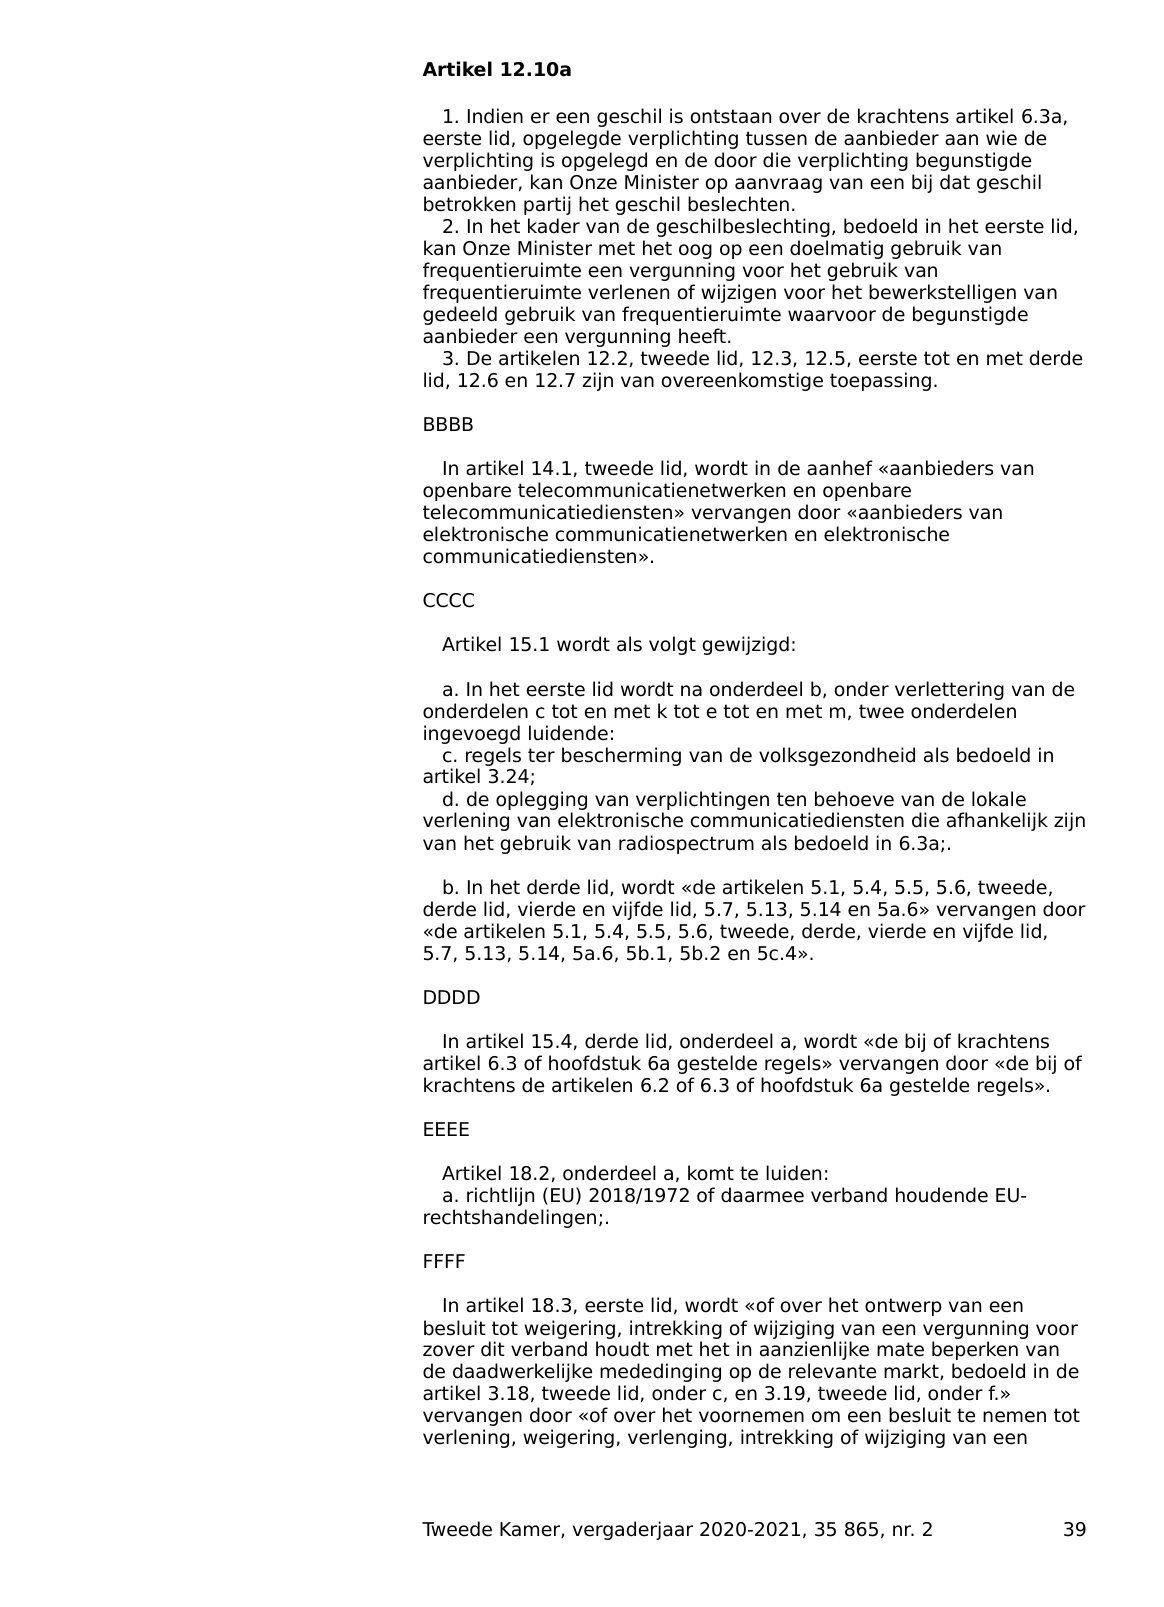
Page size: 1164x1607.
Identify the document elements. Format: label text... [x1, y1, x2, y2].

text CCCC [422, 590, 1087, 612]
text In artikel 15.4, derde lid, onderdeel a, wordt «de bij of krachtens artikel 6.3 of hoofdstuk 6a gestelde regels» vervangen door «de bij of krachtens de artikelen 6.2 of 6.3 of hoofdstuk 6a gestelde regels». [422, 1031, 1087, 1097]
text 2. In het kader van de geschilbeslechting, bedoeld in het eerste lid, kan Onze Minister met het oog op een doelmatig gebruik van frequentieruimte een vergunning voor het gebruik van frequentieruimte verlenen of wijzigen voor het bewerkstelligen van gedeeld gebruik van frequentieruimte waarvoor de begunstigde aanbieder een vergunning heeft. [422, 216, 1087, 348]
text In artikel 18.3, eerste lid, wordt «of over het ontwerp van een besluit tot weigering, intrekking of wijziging van een vergunning voor zover dit verband houdt met het in aanzienlijke mate beperken van de daadwerkelijke mededinging op de relevante markt, bedoeld in de artikel 3.18, tweede lid, onder c, en 3.19, tweede lid, onder f.» vervangen door «of over het voornemen om een besluit te nemen tot verlening, weigering, verlenging, intrekking of wijziging van een [422, 1295, 1087, 1449]
text c. regels ter bescherming van de volksgezondheid als bedoeld in artikel 3.24; [422, 744, 1087, 788]
text a. In het eerste lid wordt na onderdeel b, onder verlettering van de onderdelen c tot en met k tot e tot en met m, twee onderdelen ingevoegd luidende: [422, 678, 1087, 744]
text 1. Indien er een geschil is ontstaan over de krachtens artikel 6.3a, eerste lid, opgelegde verplichting tussen de aanbieder aan wie de verplichting is opgelegd en de door die verplichting begunstigde aanbieder, kan Onze Minister op aanvraag van een bij dat geschil betrokken partij het geschil beslechten. [422, 106, 1087, 216]
subtitle Artikel 12.10a [422, 59, 1087, 81]
text a. richtlijn (EU) 2018/1972 of daarmee verband houdende EU-rechtshandelingen;. [422, 1185, 1087, 1229]
text Artikel 15.1 wordt als volgt gewijzigd: [422, 634, 1087, 656]
text EEEE [422, 1119, 1087, 1141]
text BBBB [422, 414, 1087, 436]
text b. In het derde lid, wordt «de artikelen 5.1, 5.4, 5.5, 5.6, tweede, derde lid, vierde en vijfde lid, 5.7, 5.13, 5.14 en 5a.6» vervangen door «de artikelen 5.1, 5.4, 5.5, 5.6, tweede, derde, vierde en vijfde lid, 5.7, 5.13, 5.14, 5a.6, 5b.1, 5b.2 en 5c.4». [422, 877, 1087, 964]
text d. de oplegging van verplichtingen ten behoeve van de lokale verlening van elektronische communicatiediensten die afhankelijk zijn van het gebruik van radiospectrum als bedoeld in 6.3a;. [422, 788, 1087, 854]
text In artikel 14.1, tweede lid, wordt in de aanhef «aanbieders van openbare telecommunicatienetwerken en openbare telecommunicatiediensten» vervangen door «aanbieders van elektronische communicatienetwerken en elektronische communicatiediensten». [422, 458, 1087, 568]
text DDDD [422, 987, 1087, 1009]
text Artikel 18.2, onderdeel a, komt te luiden: [422, 1163, 1087, 1185]
text FFFF [422, 1251, 1087, 1273]
text 3. De artikelen 12.2, tweede lid, 12.3, 12.5, eerste tot en met derde lid, 12.6 en 12.7 zijn van overeenkomstige toepassing. [422, 348, 1087, 392]
